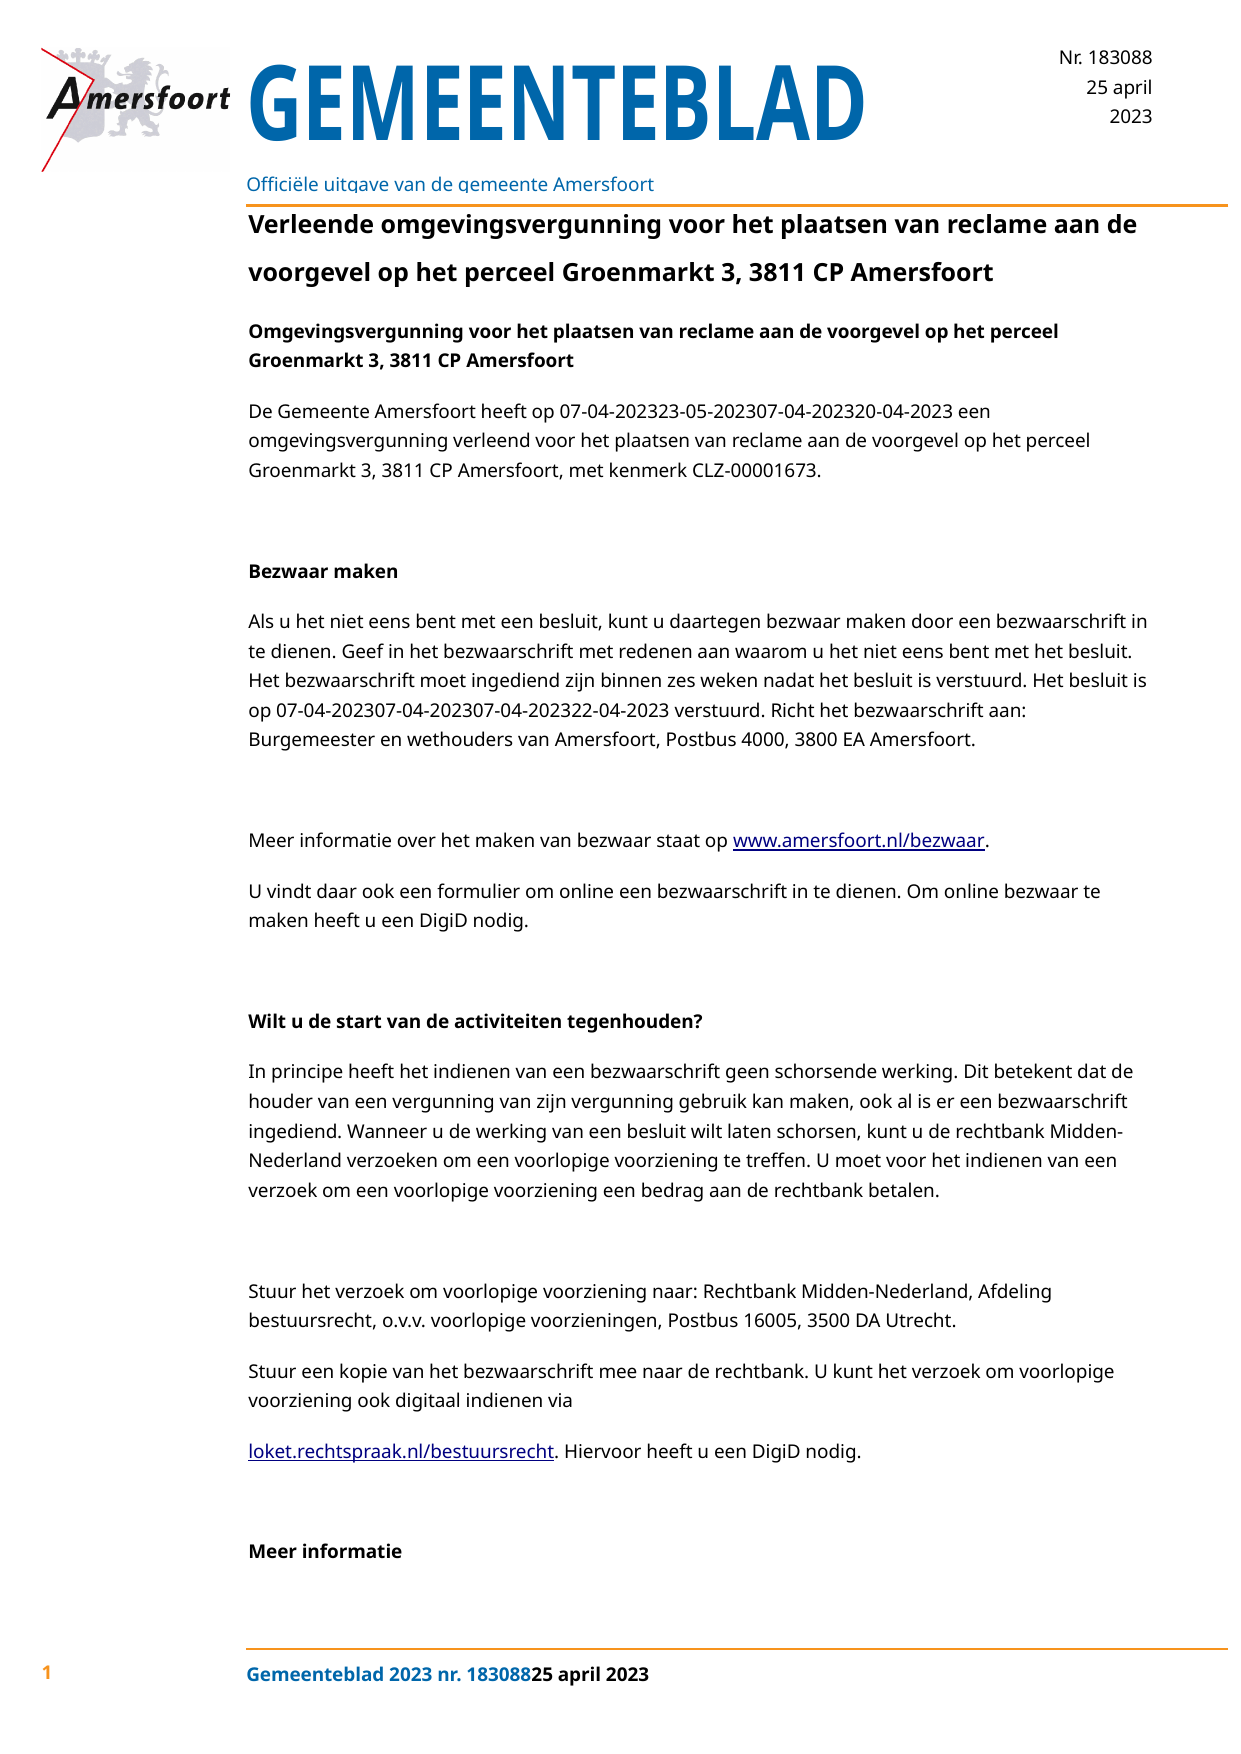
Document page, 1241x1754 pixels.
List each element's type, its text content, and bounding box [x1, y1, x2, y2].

text Als u het niet eens bent met een besluit, kunt u daartegen bezwaar maken door een bezwaarschrift in te dienen. Geef in het bezwaarschrift met redenen aan waarom u het niet eens bent met het besluit. Het bezwaarschrift moet ingediend zijn binnen zes weken nadat het besluit is verstuurd. Het besluit is op 07-04-202307-04-202307-04-202322-04-2023 verstuurd. Richt het bezwaarschrift aan: Burgemeester en wethouders van Amersfoort, Postbus 4000, 3800 EA Amersfoort. [248, 608, 1152, 752]
text Meer informatie over het maken van bezwaar staat op www.amersfoort.nl/bezwaar. [248, 827, 1152, 853]
text Bezwaar maken [248, 558, 1152, 584]
text Stuur een kopie van het bezwaarschrift mee naar de rechtbank. U kunt het verzoek om voorlopige voorziening ook digitaal indienen via [248, 1358, 1152, 1413]
text Verleende omgevingsvergunning voor het plaatsen van reclame aan de voorgevel op het perceel Groenmarkt 3, 3811 CP Amersfoort [248, 207, 1152, 288]
text U vindt daar ook een formulier om online een bezwaarschrift in te dienen. Om online bezwaar te maken heeft u een DigiD nodig. [248, 878, 1152, 933]
text Meer informatie [248, 1539, 1152, 1564]
text Omgevingsvergunning voor het plaatsen van reclame aan de voorgevel op het perceel Groenmarkt 3, 3811 CP Amersfoort [248, 318, 1152, 373]
text Stuur het verzoek om voorlopige voorziening naar: Rechtbank Midden-Nederland, Afdeling bestuursrecht, o.v.v. voorlopige voorzieningen, Postbus 16005, 3500 DA Utrecht. [248, 1278, 1152, 1333]
text In principe heeft het indienen van een bezwaarschrift geen schorsende werking. Dit betekent dat de houder van een vergunning van zijn vergunning gebruik kan maken, ook al is er een bezwaarschrift ingediend. Wanneer u de werking van een besluit wilt laten schorsen, kunt u de rechtbank Midden-Nederland verzoeken om een voorlopige voorziening te treffen. U moet voor het indienen van een verzoek om een voorlopige voorziening een bedrag aan de rechtbank betalen. [248, 1059, 1152, 1203]
text Wilt u de start van de activiteiten tegenhouden? [248, 1008, 1152, 1034]
picture [41, 47, 231, 172]
text De Gemeente Amersfoort heeft op 07-04-202323-05-202307-04-202320-04-2023 een omgevingsvergunning verleend voor het plaatsen van reclame aan de voorgevel op het perceel Groenmarkt 3, 3811 CP Amersfoort, met kenmerk CLZ-00001673. [248, 398, 1152, 483]
text loket.rechtspraak.nl/bestuursrecht. Hiervoor heeft u een DigiD nodig. [248, 1438, 1152, 1464]
